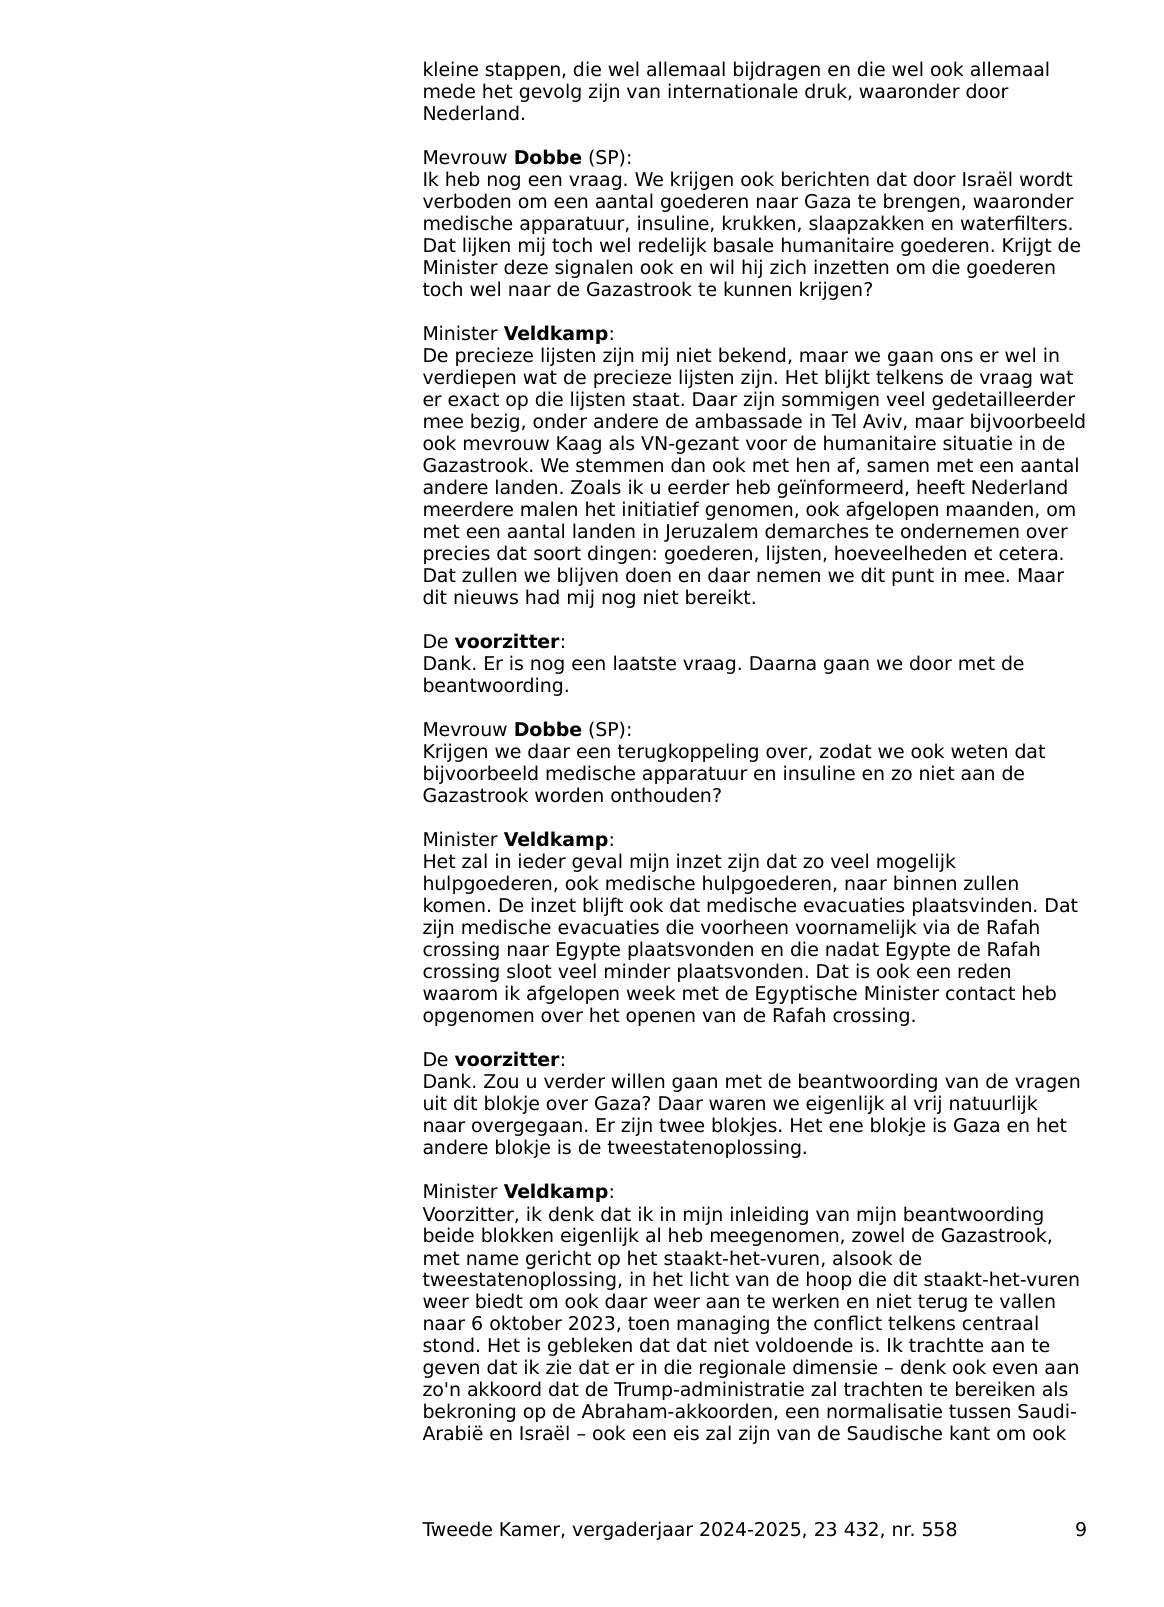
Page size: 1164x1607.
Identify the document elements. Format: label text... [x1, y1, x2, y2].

text Dank. Zou u verder willen gaan met de beantwoording van de vragen uit dit blokje over Gaza? Daar waren we eigenlijk al vrij natuurlijk naar overgegaan. Er zijn twee blokjes. Het ene blokje is Gaza en het andere blokje is de tweestatenoplossing. [422, 1071, 1087, 1159]
text De voorzitter: [422, 631, 1087, 653]
text Ik heb nog een vraag. We krijgen ook berichten dat door Israël wordt verboden om een aantal goederen naar Gaza te brengen, waaronder medische apparatuur, insuline, krukken, slaapzakken en waterfilters. Dat lijken mij toch wel redelijk basale humanitaire goederen. Krijgt de Minister deze signalen ook en wil hij zich inzetten om die goederen toch wel naar de Gazastrook te kunnen krijgen? [422, 169, 1087, 301]
text Het zal in ieder geval mijn inzet zijn dat zo veel mogelijk hulpgoederen, ook medische hulpgoederen, naar binnen zullen komen. De inzet blijft ook dat medische evacuaties plaatsvinden. Dat zijn medische evacuaties die voorheen voornamelijk via de Rafah crossing naar Egypte plaatsvonden en die nadat Egypte de Rafah crossing sloot veel minder plaatsvonden. Dat is ook een reden waarom ik afgelopen week met de Egyptische Minister contact heb opgenomen over het openen van de Rafah crossing. [422, 851, 1087, 1027]
text Krijgen we daar een terugkoppeling over, zodat we ook weten dat bijvoorbeeld medische apparatuur en insuline en zo niet aan de Gazastrook worden onthouden? [422, 741, 1087, 807]
text kleine stappen, die wel allemaal bijdragen en die wel ook allemaal mede het gevolg zijn van internationale druk, waaronder door Nederland. [422, 59, 1087, 125]
text De voorzitter: [422, 1049, 1087, 1071]
text Minister Veldkamp: [422, 829, 1087, 851]
text Minister Veldkamp: [422, 323, 1087, 345]
text Minister Veldkamp: [422, 1181, 1087, 1203]
text De precieze lijsten zijn mij niet bekend, maar we gaan ons er wel in verdiepen wat de precieze lijsten zijn. Het blijkt telkens de vraag wat er exact op die lijsten staat. Daar zijn sommigen veel gedetailleerder mee bezig, onder andere de ambassade in Tel Aviv, maar bijvoorbeeld ook mevrouw Kaag als VN-gezant voor de humanitaire situatie in de Gazastrook. We stemmen dan ook met hen af, samen met een aantal andere landen. Zoals ik u eerder heb geïnformeerd, heeft Nederland meerdere malen het initiatief genomen, ook afgelopen maanden, om met een aantal landen in Jeruzalem demarches te ondernemen over precies dat soort dingen: goederen, lijsten, hoeveelheden et cetera. Dat zullen we blijven doen en daar nemen we dit punt in mee. Maar dit nieuws had mij nog niet bereikt. [422, 345, 1087, 609]
text Dank. Er is nog een laatste vraag. Daarna gaan we door met de beantwoording. [422, 653, 1087, 697]
text Mevrouw Dobbe (SP): [422, 147, 1087, 169]
text Mevrouw Dobbe (SP): [422, 719, 1087, 741]
text Voorzitter, ik denk dat ik in mijn inleiding van mijn beantwoording beide blokken eigenlijk al heb meegenomen, zowel de Gazastrook, met name gericht op het staakt-het-vuren, alsook de tweestatenoplossing, in het licht van de hoop die dit staakt-het-vuren weer biedt om ook daar weer aan te werken en niet terug te vallen naar 6 oktober 2023, toen managing the conflict telkens centraal stond. Het is gebleken dat dat niet voldoende is. Ik trachtte aan te geven dat ik zie dat er in die regionale dimensie – denk ook even aan zo'n akkoord dat de Trump-administratie zal trachten te bereiken als bekroning op de Abraham-akkoorden, een normalisatie tussen Saudi-Arabië en Israël – ook een eis zal zijn van de Saudische kant om ook [422, 1203, 1087, 1445]
